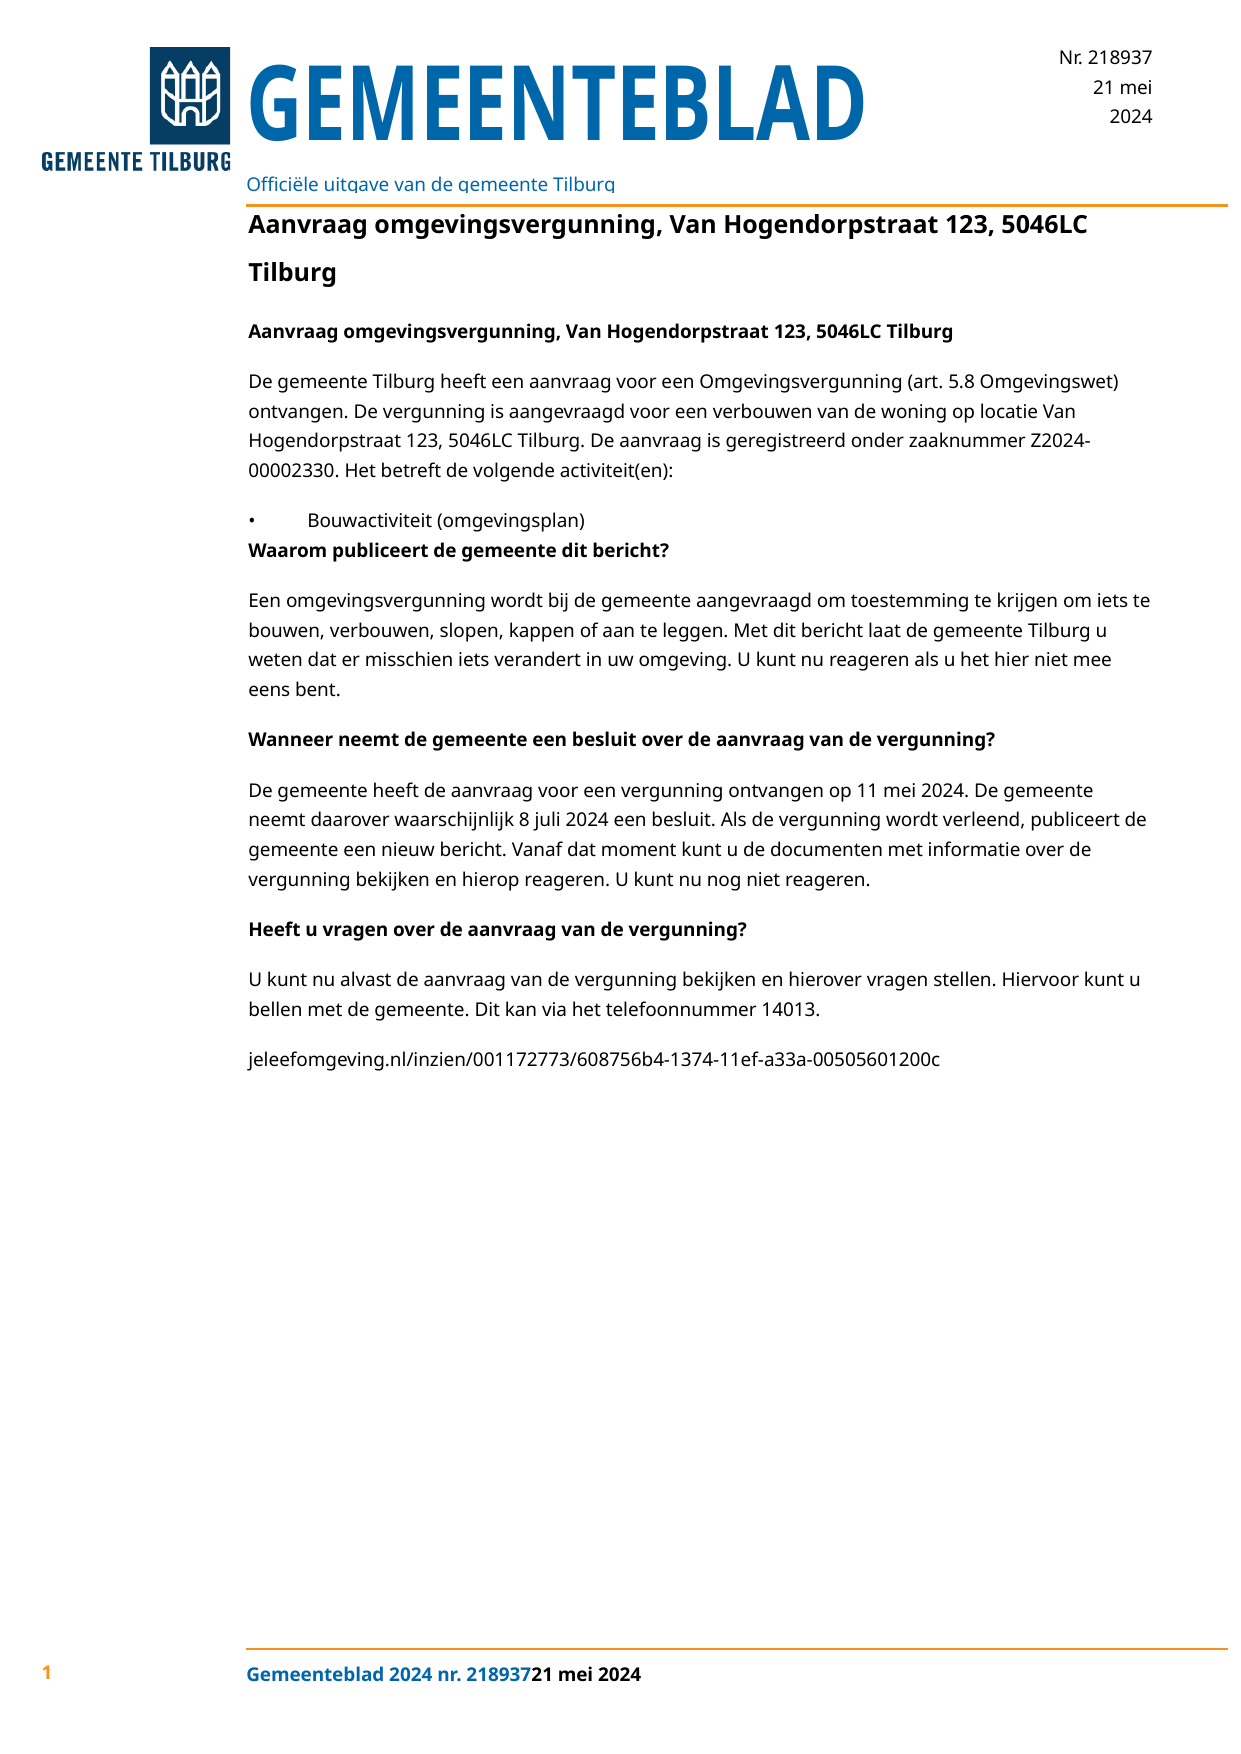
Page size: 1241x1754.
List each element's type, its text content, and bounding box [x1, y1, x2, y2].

text Heeft u vragen over de aanvraag van de vergunning? [248, 916, 1152, 942]
text De gemeente heeft de aanvraag voor een vergunning ontvangen op 11 mei 2024. De gemeente neemt daarover waarschijnlijk 8 juli 2024 een besluit. Als de vergunning wordt verleend, publiceert de gemeente een nieuw bericht. Vanaf dat moment kunt u de documenten met informatie over de vergunning bekijken en hierop reageren. U kunt nu nog niet reageren. [248, 777, 1152, 892]
text Aanvraag omgevingsvergunning, Van Hogendorpstraat 123, 5046LC Tilburg [248, 207, 1152, 288]
list Bouwactiviteit (omgevingsplan) [248, 507, 1152, 533]
text Wanneer neemt de gemeente een besluit over de aanvraag van de vergunning? [248, 727, 1152, 752]
picture [41, 47, 231, 172]
text Waarom publiceert de gemeente dit bericht? [248, 537, 1152, 563]
text U kunt nu alvast de aanvraag van de vergunning bekijken en hierover vragen stellen. Hiervoor kunt u bellen met de gemeente. Dit kan via het telefoonnummer 14013. [248, 967, 1152, 1022]
text Een omgevingsvergunning wordt bij de gemeente aangevraagd om toestemming te krijgen om iets te bouwen, verbouwen, slopen, kappen of aan te leggen. Met dit bericht laat de gemeente Tilburg u weten dat er misschien iets verandert in uw omgeving. U kunt nu reageren als u het hier niet mee eens bent. [248, 587, 1152, 702]
text De gemeente Tilburg heeft een aanvraag voor een Omgevingsvergunning (art. 5.8 Omgevingswet) ontvangen. De vergunning is aangevraagd voor een verbouwen van de woning op locatie Van Hogendorpstraat 123, 5046LC Tilburg. De aanvraag is geregistreerd onder zaaknummer Z2024-00002330. Het betreft de volgende activiteit(en): [248, 368, 1152, 483]
text jeleefomgeving.nl/inzien/001172773/608756b4-1374-11ef-a33a-00505601200c [248, 1047, 1152, 1072]
text Aanvraag omgevingsvergunning, Van Hogendorpstraat 123, 5046LC Tilburg [248, 318, 1152, 344]
